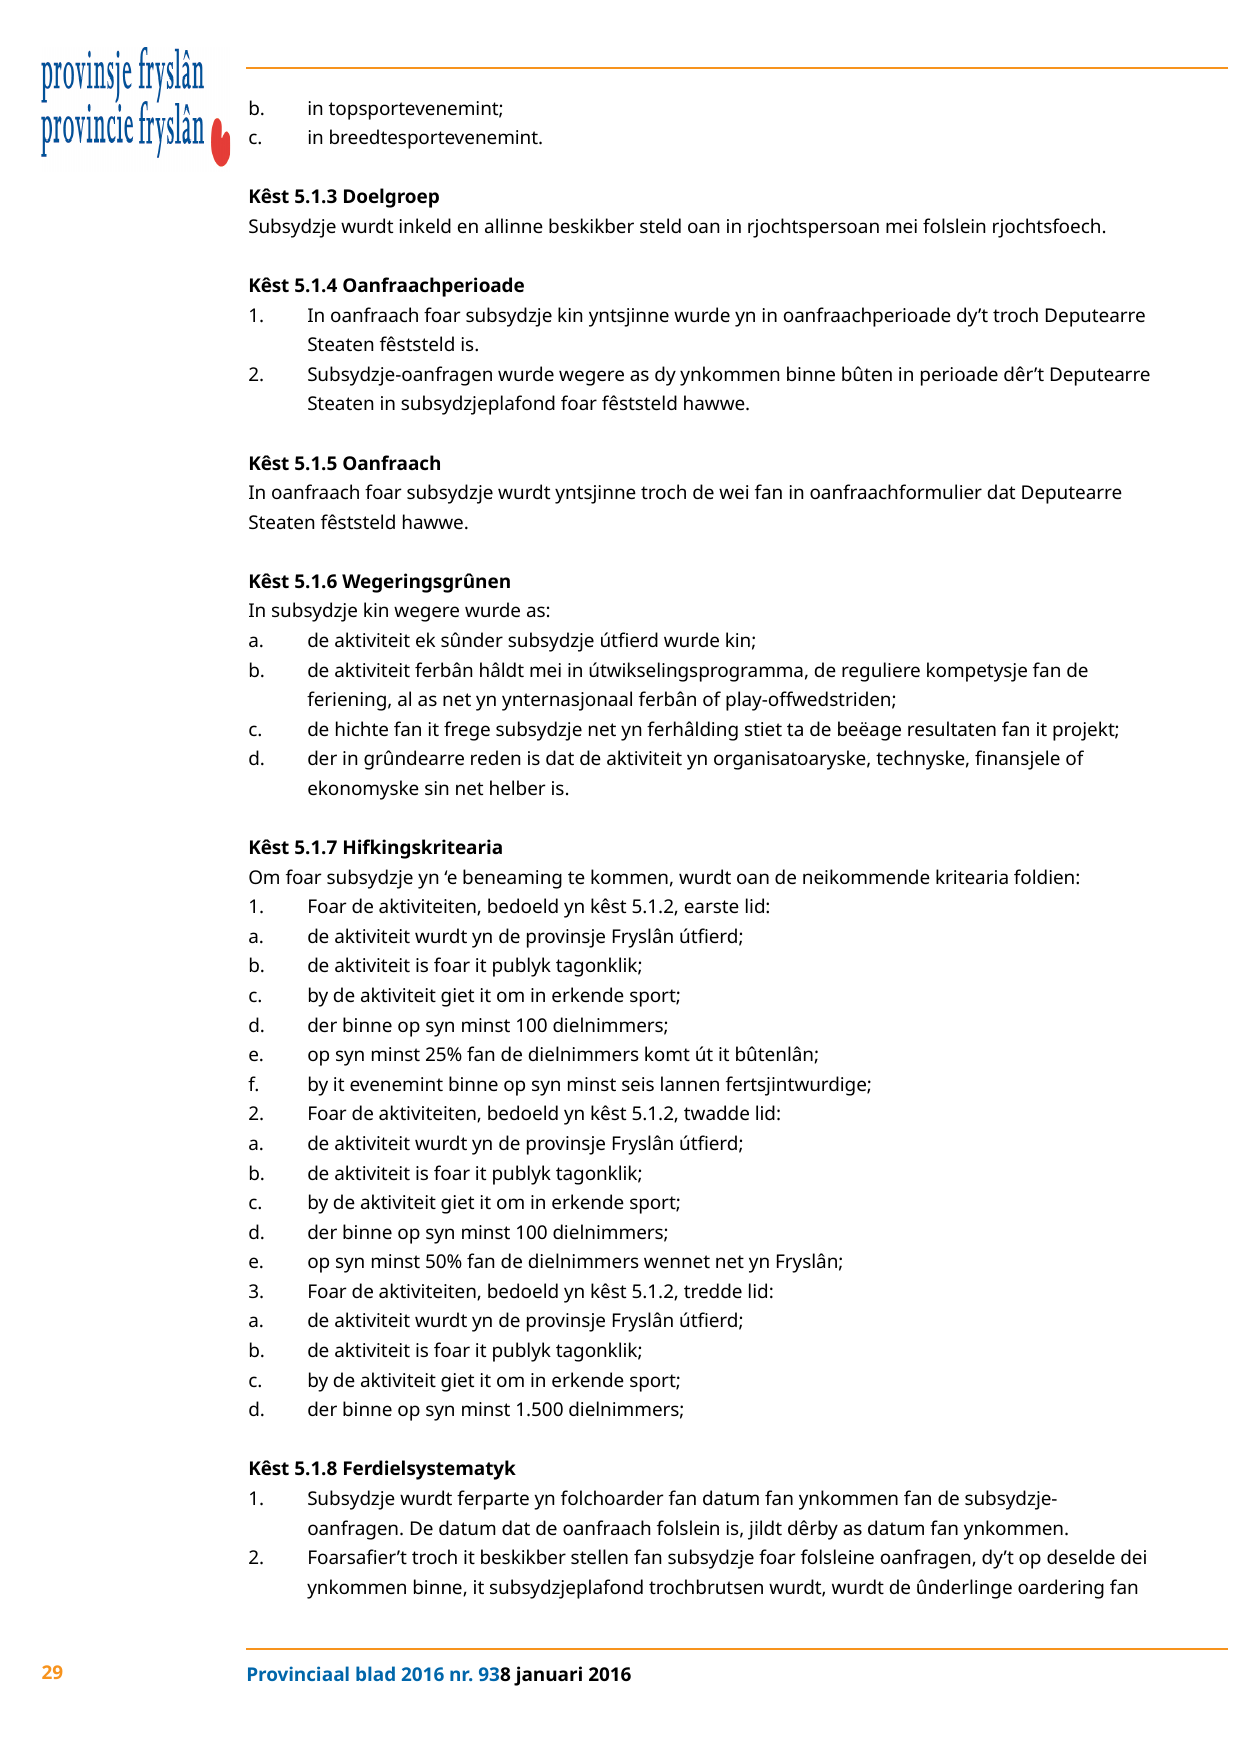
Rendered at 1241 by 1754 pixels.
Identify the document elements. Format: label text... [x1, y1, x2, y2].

picture [41, 47, 231, 172]
list de aktiviteit wurdt yn de provinsje Fryslân útfierd; [248, 923, 1152, 949]
text Kêst 5.1.8 Ferdielsystematyk [248, 1456, 1152, 1481]
list Subsydzje-oanfragen wurde wegere as dy ynkommen binne bûten in perioade dêr’t Deputearre Steaten in subsydzjeplafond foar fêststeld hawwe. [248, 361, 1152, 416]
list op syn minst 50% fan de dielnimmers wennet net yn Fryslân; [248, 1248, 1152, 1274]
text Kêst 5.1.3 Doelgroep [248, 183, 1152, 209]
list Foarsafier’t troch it beskikber stellen fan subsydzje foar folsleine oanfragen, dy’t op deselde dei ynkommen binne, it subsydzjeplafond trochbrutsen wurdt, wurdt de ûnderlinge oardering fan [248, 1544, 1152, 1600]
text Kêst 5.1.7 Hifkingskritearia [248, 834, 1152, 860]
list de aktiviteit ek sûnder subsydzje útfierd wurde kin; [248, 627, 1152, 653]
list by it evenemint binne op syn minst seis lannen fertsjintwurdige; [248, 1071, 1152, 1097]
list Foar de aktiviteiten, bedoeld yn kêst 5.1.2, twadde lid: [248, 1101, 1152, 1126]
list de hichte fan it frege subsydzje net yn ferhâlding stiet ta de beëage resultaten fan it projekt; [248, 716, 1152, 742]
list by de aktiviteit giet it om in erkende sport; [248, 1189, 1152, 1215]
list der in grûndearre reden is dat de aktiviteit yn organisatoaryske, technyske, finansjele of ekonomyske sin net helber is. [248, 746, 1152, 801]
list de aktiviteit wurdt yn de provinsje Fryslân útfierd; [248, 1308, 1152, 1333]
text Kêst 5.1.5 Oanfraach [248, 450, 1152, 476]
list by de aktiviteit giet it om in erkende sport; [248, 1367, 1152, 1393]
list de aktiviteit is foar it publyk tagonklik; [248, 1160, 1152, 1186]
text Kêst 5.1.4 Oanfraachperioade [248, 272, 1152, 298]
list de aktiviteit ferbân hâldt mei in útwikselingsprogramma, de reguliere kompetysje fan de feriening, al as net yn ynternasjonaal ferbân of play-offwedstriden; [248, 657, 1152, 712]
text Kêst 5.1.6 Wegeringsgrûnen [248, 568, 1152, 594]
list In oanfraach foar subsydzje kin yntsjinne wurde yn in oanfraachperioade dy’t troch Deputearre Steaten fêststeld is. [248, 302, 1152, 357]
text Subsydzje wurdt inkeld en allinne beskikber steld oan in rjochtspersoan mei folslein rjochtsfoech. [248, 213, 1152, 239]
list Foar de aktiviteiten, bedoeld yn kêst 5.1.2, tredde lid: [248, 1278, 1152, 1304]
list by de aktiviteit giet it om in erkende sport; [248, 982, 1152, 1008]
text In oanfraach foar subsydzje wurdt yntsjinne troch de wei fan in oanfraachformulier dat Deputearre Steaten fêststeld hawwe. [248, 479, 1152, 535]
list der binne op syn minst 100 dielnimmers; [248, 1012, 1152, 1038]
list der binne op syn minst 1.500 dielnimmers; [248, 1396, 1152, 1422]
text In subsydzje kin wegere wurde as: [248, 598, 1152, 623]
list de aktiviteit is foar it publyk tagonklik; [248, 953, 1152, 978]
list der binne op syn minst 100 dielnimmers; [248, 1219, 1152, 1245]
list in topsportevenemint; [248, 95, 1152, 121]
text Om foar subsydzje yn ‘e beneaming te kommen, wurdt oan de neikommende kritearia foldien: [248, 864, 1152, 890]
list de aktiviteit is foar it publyk tagonklik; [248, 1337, 1152, 1363]
list Subsydzje wurdt ferparte yn folchoarder fan datum fan ynkommen fan de subsydzje-oanfragen. De datum dat de oanfraach folslein is, jildt dêrby as datum fan ynkommen. [248, 1485, 1152, 1541]
list de aktiviteit wurdt yn de provinsje Fryslân útfierd; [248, 1130, 1152, 1156]
list Foar de aktiviteiten, bedoeld yn kêst 5.1.2, earste lid: [248, 893, 1152, 919]
list op syn minst 25% fan de dielnimmers komt út it bûtenlân; [248, 1041, 1152, 1067]
list in breedtesportevenemint. [248, 124, 1152, 150]
